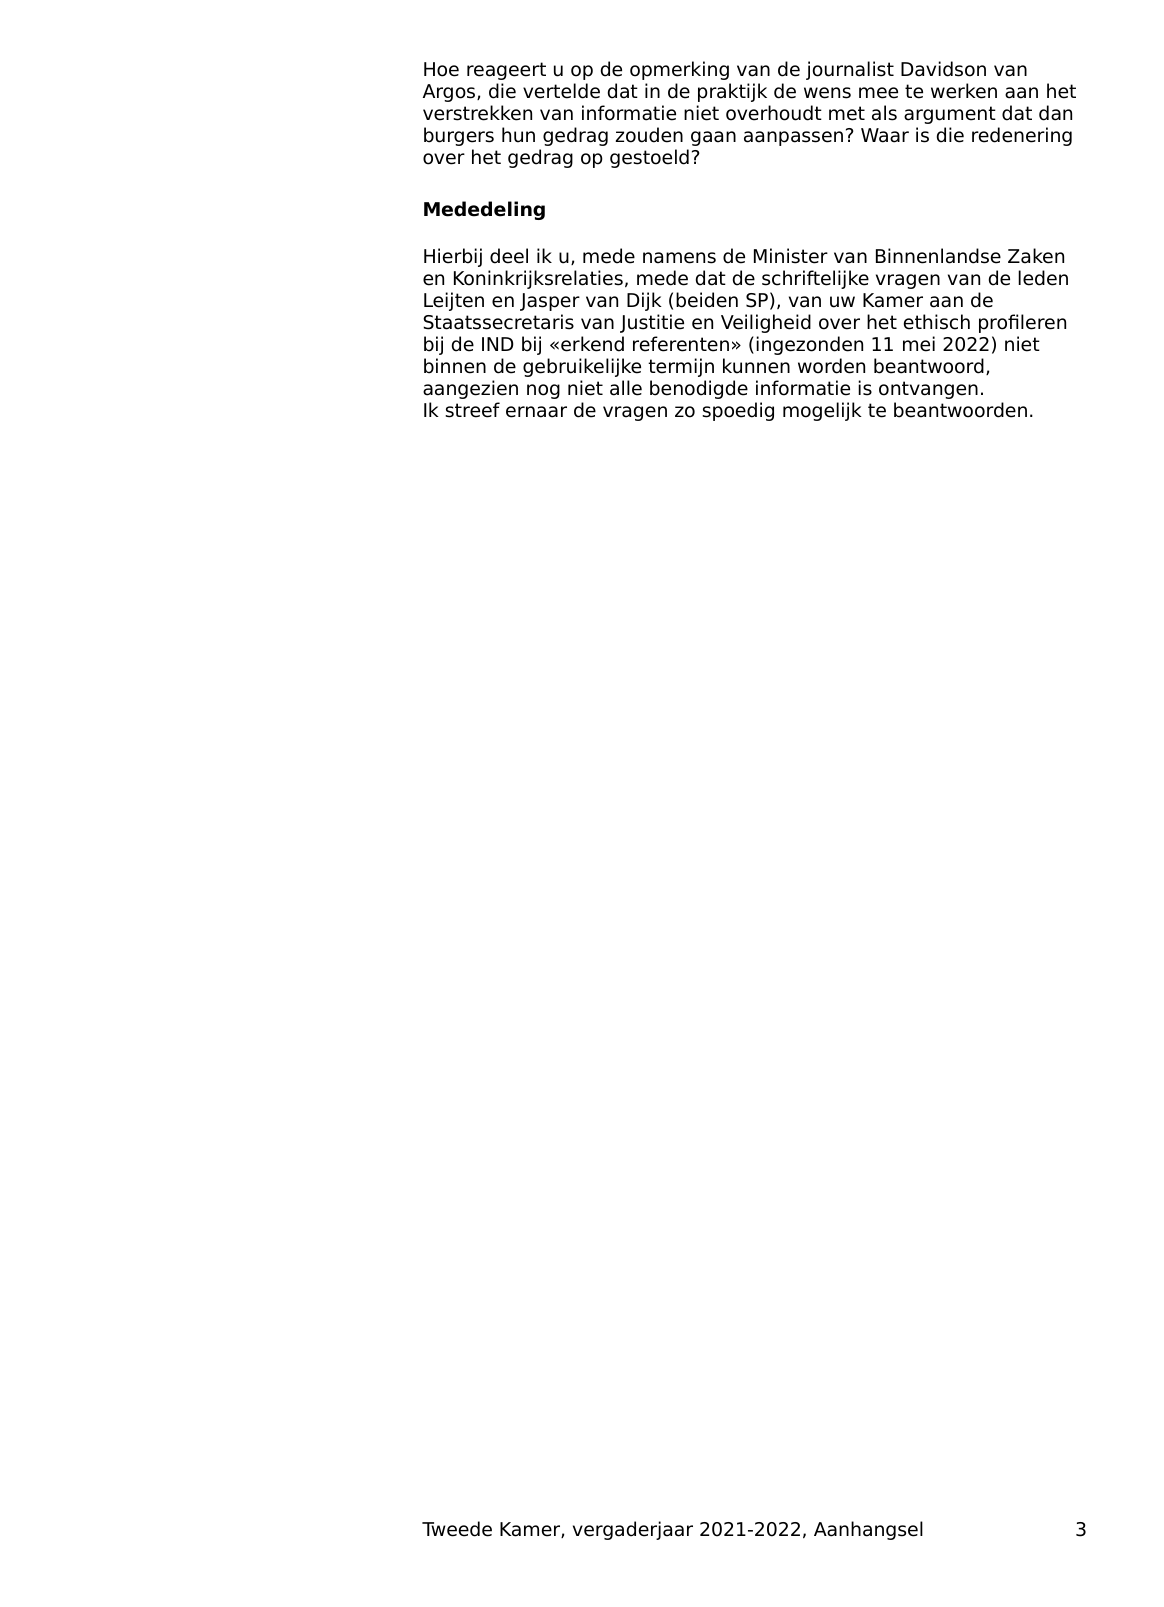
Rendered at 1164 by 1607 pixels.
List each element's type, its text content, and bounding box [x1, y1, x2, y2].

subtitle Mededeling [422, 199, 1087, 221]
text Hoe reageert u op de opmerking van de journalist Davidson van Argos, die vertelde dat in de praktijk de wens mee te werken aan het verstrekken van informatie niet overhoudt met als argument dat dan burgers hun gedrag zouden gaan aanpassen? Waar is die redenering over het gedrag op gestoeld? [422, 59, 1087, 169]
text Hierbij deel ik u, mede namens de Minister van Binnenlandse Zaken en Koninkrijksrelaties, mede dat de schriftelijke vragen van de leden Leijten en Jasper van Dijk (beiden SP), van uw Kamer aan de Staatssecretaris van Justitie en Veiligheid over het ethisch profileren bij de IND bij «erkend referenten» (ingezonden 11 mei 2022) niet binnen de gebruikelijke termijn kunnen worden beantwoord, aangezien nog niet alle benodigde informatie is ontvangen. [422, 246, 1087, 400]
text Ik streef ernaar de vragen zo spoedig mogelijk te beantwoorden. [422, 400, 1087, 422]
